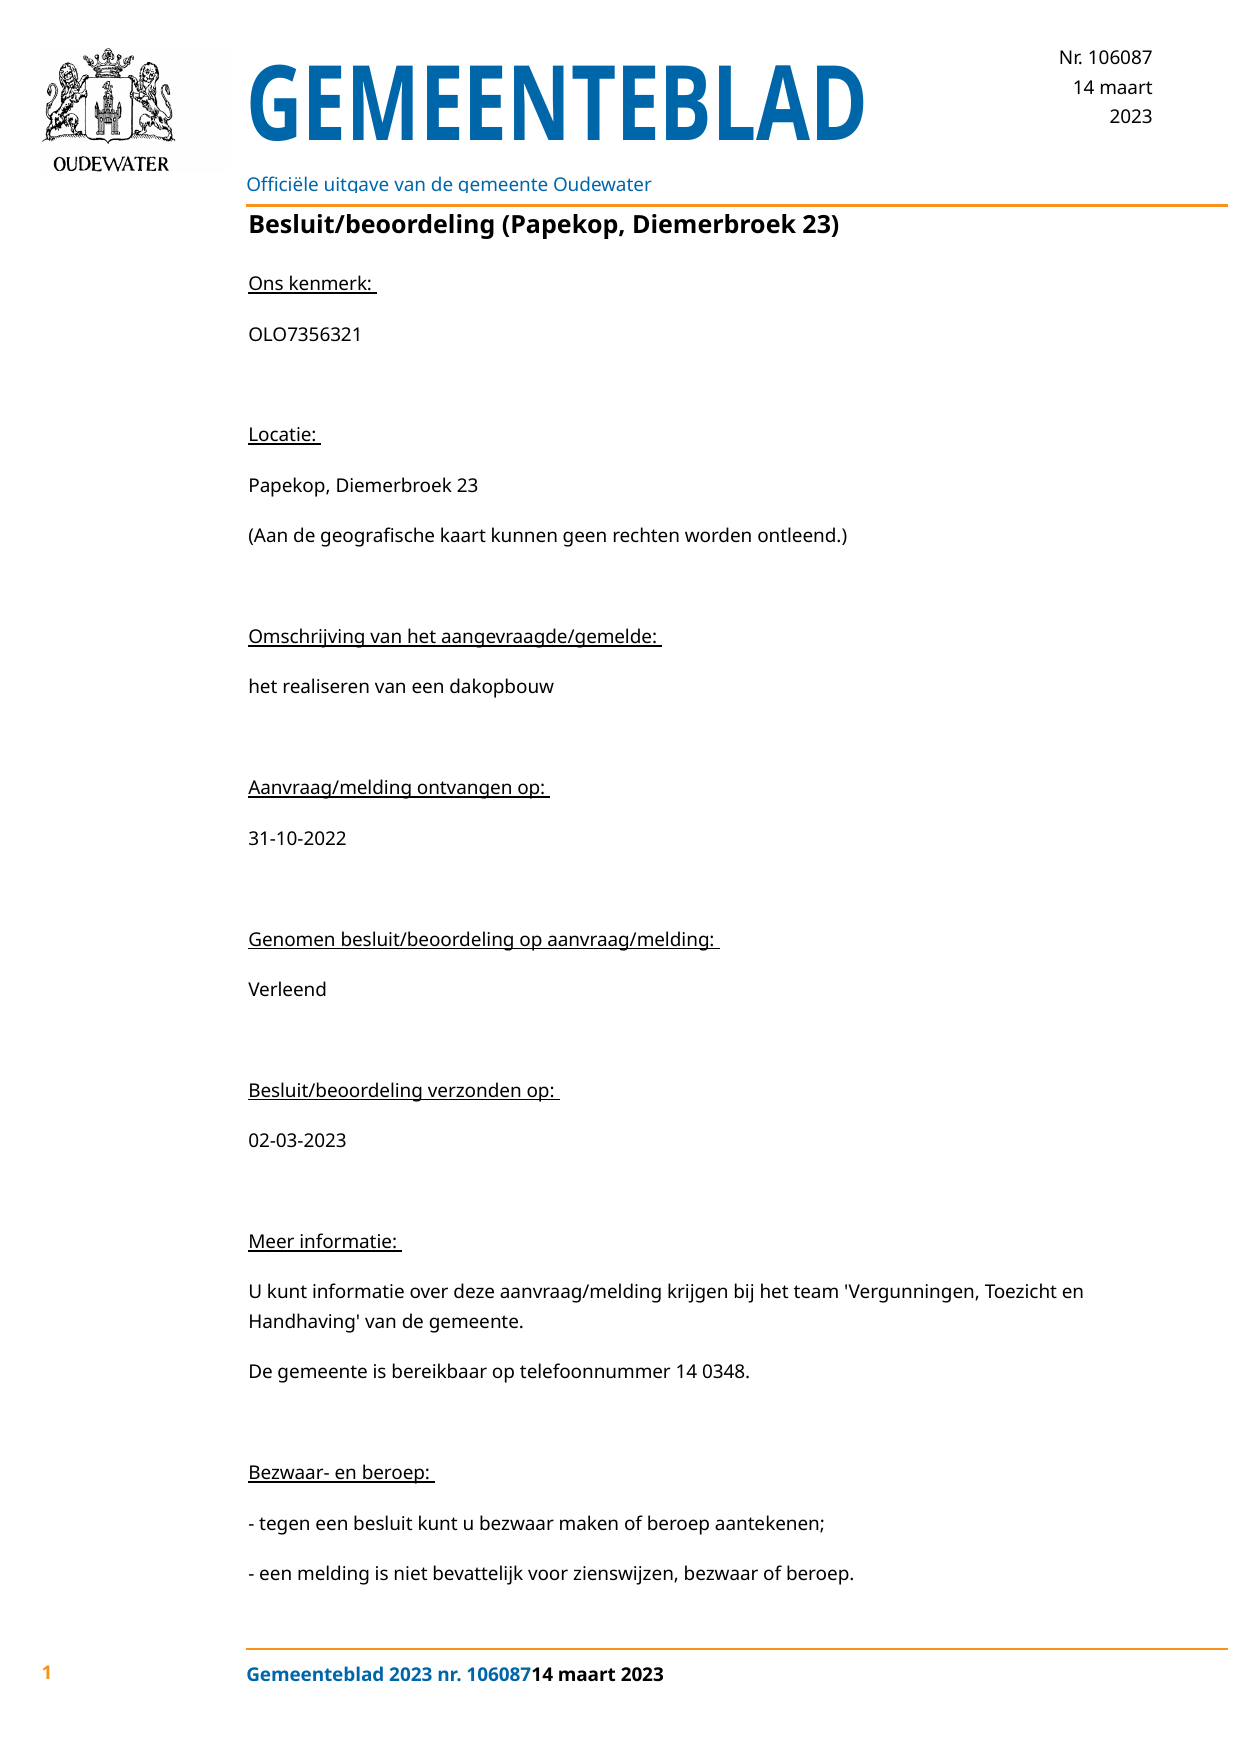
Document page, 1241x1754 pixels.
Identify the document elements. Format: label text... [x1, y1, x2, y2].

text OLO7356321 [248, 321, 1152, 346]
text Omschrijving van het aangevraagde/gemelde: [248, 623, 1152, 649]
text De gemeente is bereikbaar op telefoonnummer 14 0348. [248, 1359, 1152, 1384]
text Besluit/beoordeling (Papekop, Diemerbroek 23) [248, 207, 1152, 241]
picture [41, 47, 231, 172]
text U kunt informatie over deze aanvraag/melding krijgen bij het team 'Vergunningen, Toezicht en Handhaving' van de gemeente. [248, 1279, 1152, 1334]
text - een melding is niet bevattelijk voor zienswijzen, bezwaar of beroep. [248, 1560, 1152, 1586]
text Genomen besluit/beoordeling op aanvraag/melding: [248, 926, 1152, 951]
text 31-10-2022 [248, 825, 1152, 851]
text Ons kenmerk: [248, 270, 1152, 296]
text - tegen een besluit kunt u bezwaar maken of beroep aantekenen; [248, 1510, 1152, 1536]
text 02-03-2023 [248, 1127, 1152, 1153]
text (Aan de geografische kaart kunnen geen rechten worden ontleend.) [248, 522, 1152, 548]
text het realiseren van een dakopbouw [248, 674, 1152, 699]
text Locatie: [248, 422, 1152, 447]
text Bezwaar- en beroep: [248, 1459, 1152, 1485]
text Aanvraag/melding ontvangen op: [248, 774, 1152, 800]
text Meer informatie: [248, 1228, 1152, 1254]
text Besluit/beoordeling verzonden op: [248, 1077, 1152, 1103]
text Verleend [248, 976, 1152, 1002]
text Papekop, Diemerbroek 23 [248, 472, 1152, 498]
